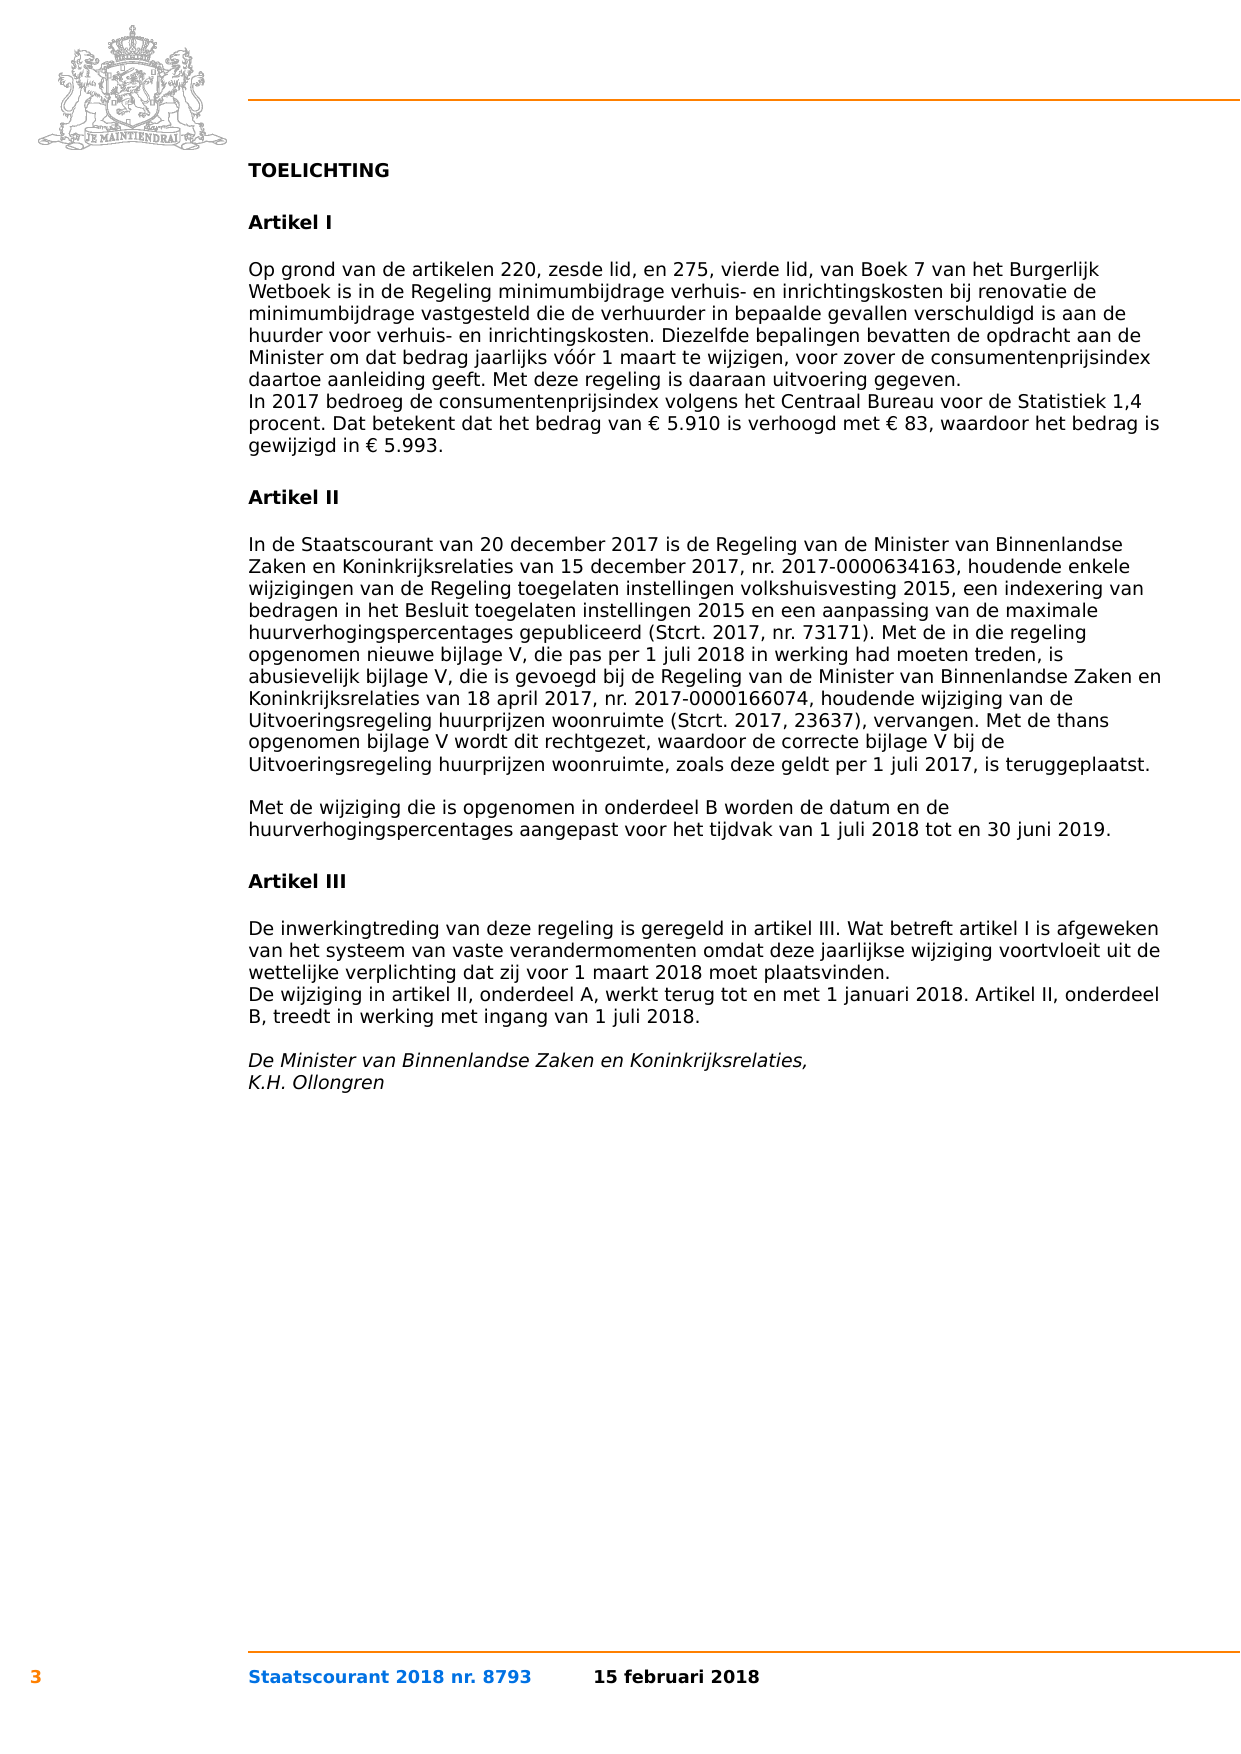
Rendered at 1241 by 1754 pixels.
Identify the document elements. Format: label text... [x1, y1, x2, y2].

subtitle Artikel I [248, 212, 1163, 234]
text De wijziging in artikel II, onderdeel A, werkt terug tot en met 1 januari 2018. Artikel II, onderdeel B, treedt in werking met ingang van 1 juli 2018. [248, 984, 1163, 1028]
text Op grond van de artikelen 220, zesde lid, en 275, vierde lid, van Boek 7 van het Burgerlijk Wetboek is in de Regeling minimumbijdrage verhuis- en inrichtingskosten bij renovatie de minimumbijdrage vastgesteld die de verhuurder in bepaalde gevallen verschuldigd is aan de huurder voor verhuis- en inrichtingskosten. Diezelfde bepalingen bevatten de opdracht aan de Minister om dat bedrag jaarlijks vóór 1 maart te wijzigen, voor zover de consumentenprijsindex daartoe aanleiding geeft. Met deze regeling is daaraan uitvoering gegeven. [248, 259, 1163, 391]
text In de Staatscourant van 20 december 2017 is de Regeling van de Minister van Binnenlandse Zaken en Koninkrijksrelaties van 15 december 2017, nr. 2017-0000634163, houdende enkele wijzigingen van de Regeling toegelaten instellingen volkshuisvesting 2015, een indexering van bedragen in het Besluit toegelaten instellingen 2015 en een aanpassing van de maximale huurverhogingspercentages gepubliceerd (Stcrt. 2017, nr. 73171). Met de in die regeling opgenomen nieuwe bijlage V, die pas per 1 juli 2018 in werking had moeten treden, is abusievelijk bijlage V, die is gevoegd bij de Regeling van de Minister van Binnenlandse Zaken en Koninkrijksrelaties van 18 april 2017, nr. 2017-0000166074, houdende wijziging van de Uitvoeringsregeling huurprijzen woonruimte (Stcrt. 2017, 23637), vervangen. Met de thans opgenomen bijlage V wordt dit rechtgezet, waardoor de correcte bijlage V bij de Uitvoeringsregeling huurprijzen woonruimte, zoals deze geldt per 1 juli 2017, is teruggeplaatst. [248, 534, 1163, 775]
picture [38, 25, 227, 150]
text In 2017 bedroeg de consumentenprijsindex volgens het Centraal Bureau voor de Statistiek 1,4 procent. Dat betekent dat het bedrag van € 5.910 is verhoogd met € 83, waardoor het bedrag is gewijzigd in € 5.993. [248, 391, 1163, 457]
text Met de wijziging die is opgenomen in onderdeel B worden de datum en de huurverhogingspercentages aangepast voor het tijdvak van 1 juli 2018 tot en 30 juni 2019. [248, 797, 1163, 841]
text De inwerkingtreding van deze regeling is geregeld in artikel III. Wat betreft artikel I is afgeweken van het systeem van vaste verandermomenten omdat deze jaarlijkse wijziging voortvloeit uit de wettelijke verplichting dat zij voor 1 maart 2018 moet plaatsvinden. [248, 918, 1163, 984]
text De Minister van Binnenlandse Zaken en Koninkrijksrelaties, K.H. Ollongren [248, 1050, 1163, 1094]
subtitle Artikel II [248, 487, 1163, 509]
subtitle Artikel III [248, 871, 1163, 893]
subtitle TOELICHTING [248, 160, 1163, 182]
